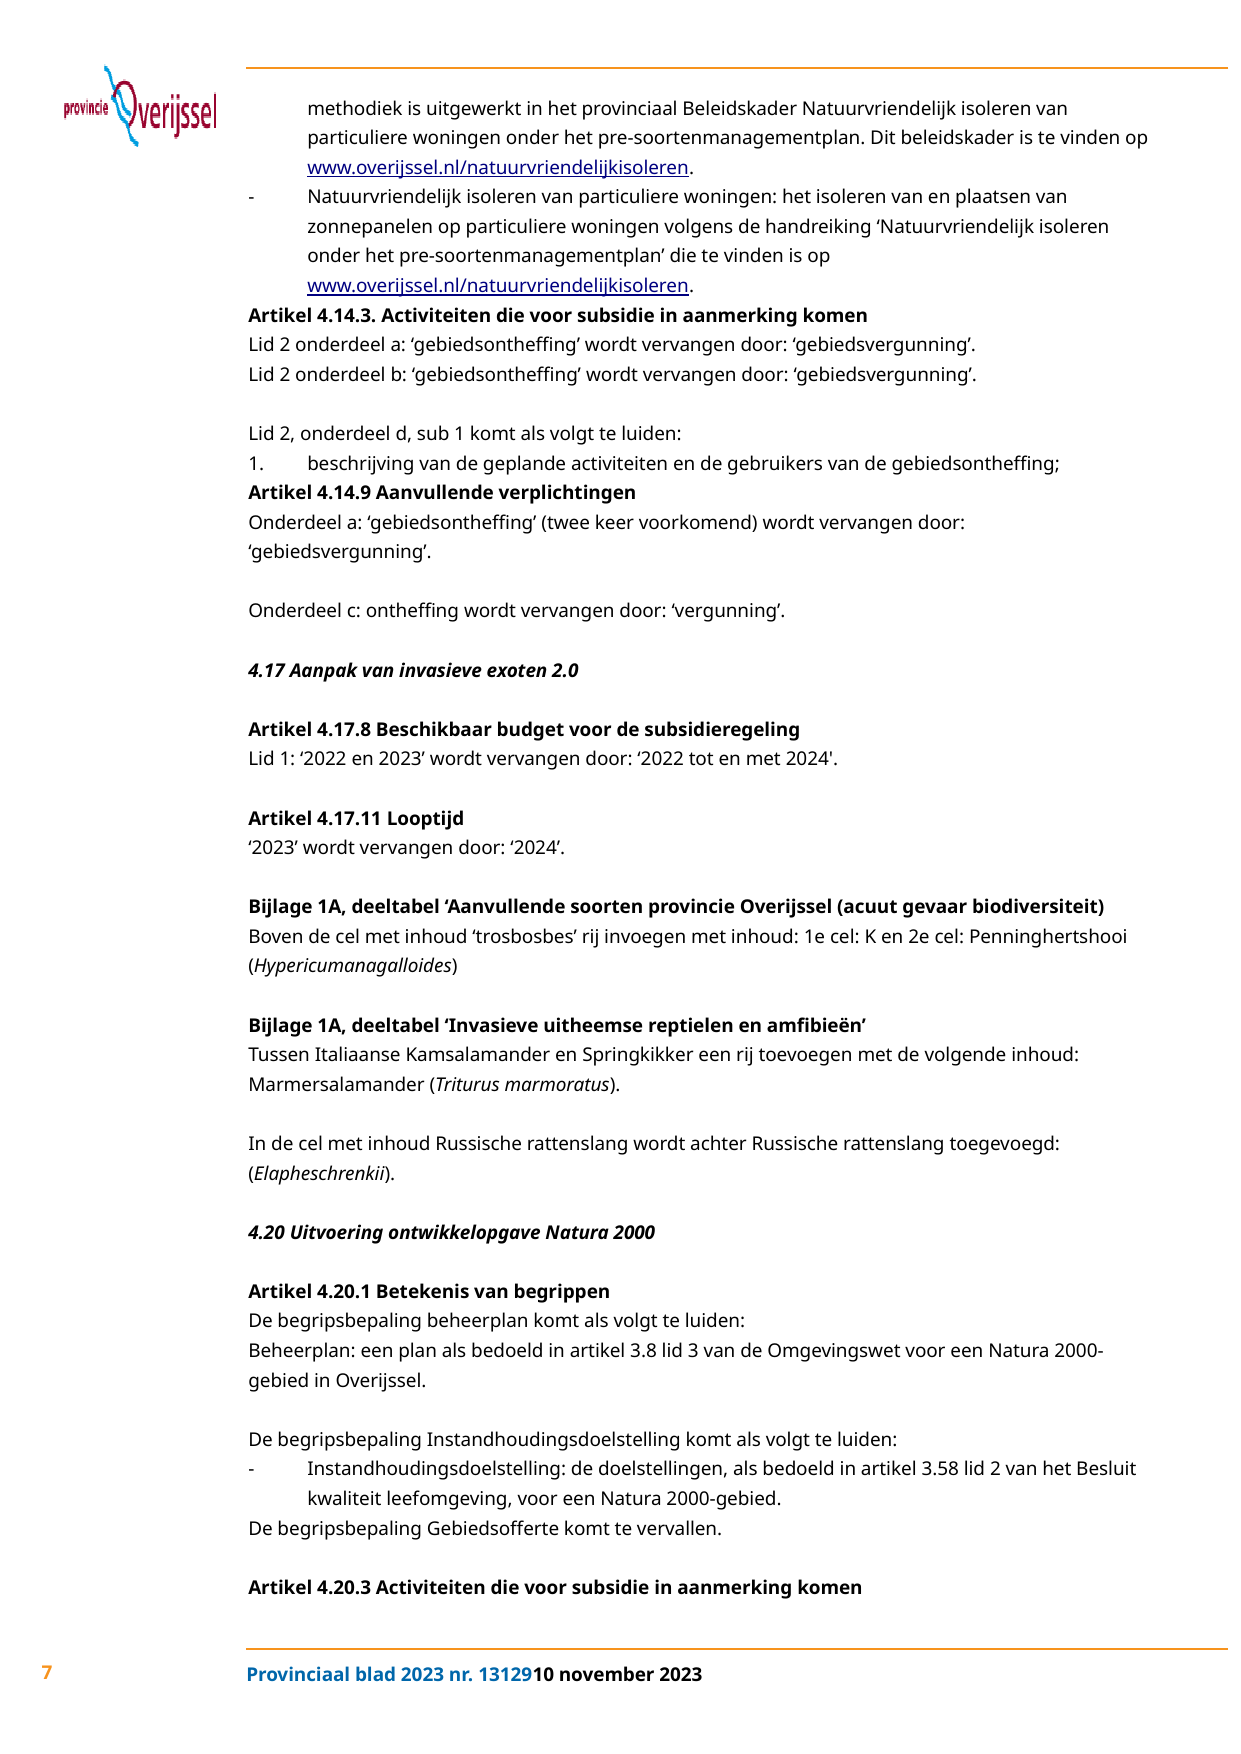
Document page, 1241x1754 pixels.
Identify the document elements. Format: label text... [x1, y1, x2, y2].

text Lid 1: ‘2022 en 2023’ wordt vervangen door: ‘2022 tot en met 2024'. [248, 746, 1152, 771]
text De begripsbepaling Instandhoudingsdoelstelling komt als volgt te luiden: [248, 1426, 1152, 1452]
picture [41, 47, 231, 172]
text Artikel 4.20.3 Activiteiten die voor subsidie in aanmerking komen [248, 1574, 1152, 1600]
text 4.17 Aanpak van invasieve exoten 2.0 [248, 657, 1152, 683]
text Artikel 4.14.3. Activiteiten die voor subsidie in aanmerking komen [248, 302, 1152, 328]
text Lid 2, onderdeel d, sub 1 komt als volgt te luiden: [248, 420, 1152, 446]
text In de cel met inhoud Russische rattenslang wordt achter Russische rattenslang toegevoegd: (Elapheschrenkii). [248, 1130, 1152, 1186]
text Artikel 4.14.9 Aanvullende verplichtingen [248, 479, 1152, 505]
text Artikel 4.20.1 Betekenis van begrippen [248, 1278, 1152, 1304]
list Natuurvriendelijk isoleren van particuliere woningen: het isoleren van en plaatsen van zonnepanelen op particuliere woningen volgens de handreiking ‘Natuurvriendelijk isoleren onder het pre-soortenmanagementplan’ die te vinden is op www.overijssel.nl/natuurvriendelijkisoleren. [248, 183, 1152, 298]
text Artikel 4.17.11 Looptijd [248, 805, 1152, 831]
text Lid 2 onderdeel b: ‘gebiedsontheffing’ wordt vervangen door: ‘gebiedsvergunning’. [248, 361, 1152, 387]
text De begripsbepaling beheerplan komt als volgt te luiden: [248, 1308, 1152, 1333]
text ‘2023’ wordt vervangen door: ‘2024’. [248, 834, 1152, 860]
text Onderdeel a: ‘gebiedsontheffing’ (twee keer voorkomend) wordt vervangen door: ‘gebiedsvergunning’. [248, 509, 1152, 564]
list beschrijving van de geplande activiteiten en de gebruikers van de gebiedsontheffing; [248, 450, 1152, 476]
text De begripsbepaling Gebiedsofferte komt te vervallen. [248, 1515, 1152, 1541]
text Bijlage 1A, deeltabel ‘Aanvullende soorten provincie Overijssel (acuut gevaar biodiversiteit) [248, 893, 1152, 919]
text Bijlage 1A, deeltabel ‘Invasieve uitheemse reptielen en amfibieën’ [248, 1012, 1152, 1038]
text Lid 2 onderdeel a: ‘gebiedsontheffing’ wordt vervangen door: ‘gebiedsvergunning’. [248, 331, 1152, 357]
text Artikel 4.17.8 Beschikbaar budget voor de subsidieregeling [248, 716, 1152, 742]
text Boven de cel met inhoud ‘trosbosbes’ rij invoegen met inhoud: 1e cel: K en 2e cel: Penninghertshooi (Hypericumanagalloides) [248, 923, 1152, 978]
list Instandhoudingsdoelstelling: de doelstellingen, als bedoeld in artikel 3.58 lid 2 van het Besluit kwaliteit leefomgeving, voor een Natura 2000-gebied. [248, 1456, 1152, 1511]
text 4.20 Uitvoering ontwikkelopgave Natura 2000 [248, 1219, 1152, 1245]
text Tussen Italiaanse Kamsalamander en Springkikker een rij toevoegen met de volgende inhoud: Marmersalamander (Triturus marmoratus). [248, 1041, 1152, 1097]
text Onderdeel c: ontheffing wordt vervangen door: ‘vergunning’. [248, 598, 1152, 623]
text Beheerplan: een plan als bedoeld in artikel 3.8 lid 3 van de Omgevingswet voor een Natura 2000-gebied in Overijssel. [248, 1337, 1152, 1393]
list methodiek is uitgewerkt in het provinciaal Beleidskader Natuurvriendelijk isoleren van particuliere woningen onder het pre-soortenmanagementplan. Dit beleidskader is te vinden op www.overijssel.nl/natuurvriendelijkisoleren. [248, 95, 1152, 180]
